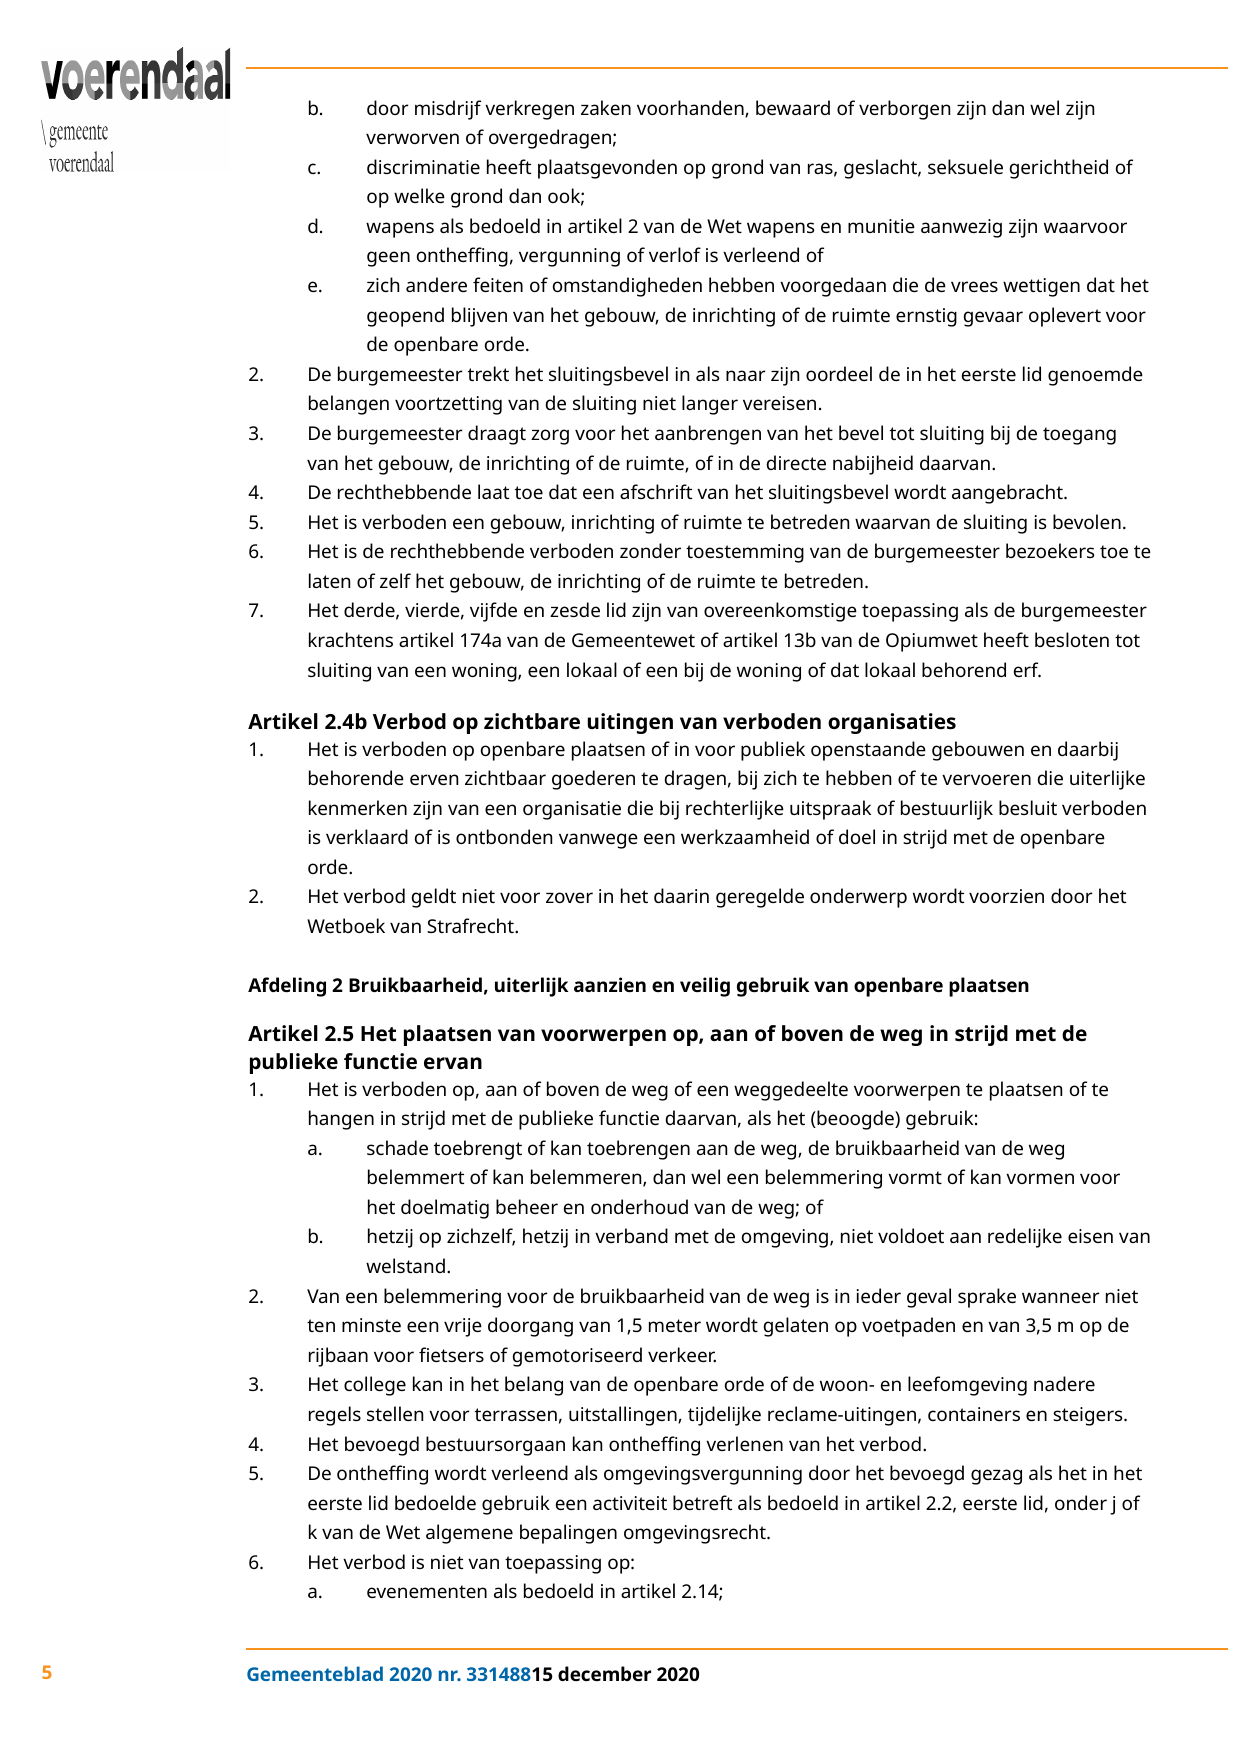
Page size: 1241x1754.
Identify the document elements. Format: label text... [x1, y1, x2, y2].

list Het is verboden op, aan of boven de weg of een weggedeelte voorwerpen te plaatsen of te hangen in strijd met de publieke functie daarvan, als het (beoogde) gebruik: [248, 1076, 1152, 1131]
list hetzij op zichzelf, hetzij in verband met de omgeving, niet voldoet aan redelijke eisen van welstand. [307, 1224, 1152, 1279]
list Het verbod is niet van toepassing op: [248, 1549, 1152, 1575]
picture [41, 47, 231, 172]
list schade toebrengt of kan toebrengen aan de weg, de bruikbaarheid van de weg belemmert of kan belemmeren, dan wel een belemmering vormt of kan vormen voor het doelmatig beheer en onderhoud van de weg; of [307, 1135, 1152, 1220]
text Artikel 2.5 Het plaatsen van voorwerpen op, aan of boven de weg in strijd met de publieke functie ervan [248, 1019, 1152, 1076]
list De burgemeester draagt zorg voor het aanbrengen van het bevel tot sluiting bij de toegang van het gebouw, de inrichting of de ruimte, of in de directe nabijheid daarvan. [248, 420, 1152, 476]
list Van een belemmering voor de bruikbaarheid van de weg is in ieder geval sprake wanneer niet ten minste een vrije doorgang van 1,5 meter wordt gelaten op voetpaden en van 3,5 m op de rijbaan voor fietsers of gemotoriseerd verkeer. [248, 1283, 1152, 1368]
list door misdrijf verkregen zaken voorhanden, bewaard of verborgen zijn dan wel zijn verworven of overgedragen; [307, 95, 1152, 150]
list Het is verboden op openbare plaatsen of in voor publiek openstaande gebouwen en daarbij behorende erven zichtbaar goederen te dragen, bij zich te hebben of te vervoeren die uiterlijke kenmerken zijn van een organisatie die bij rechterlijke uitspraak of bestuurlijk besluit verboden is verklaard of is ontbonden vanwege een werkzaamheid of doel in strijd met de openbare orde. [248, 736, 1152, 880]
list discriminatie heeft plaatsgevonden op grond van ras, geslacht, seksuele gerichtheid of op welke grond dan ook; [307, 154, 1152, 209]
list Het bevoegd bestuursorgaan kan ontheffing verlenen van het verbod. [248, 1431, 1152, 1457]
list Het is verboden een gebouw, inrichting of ruimte te betreden waarvan de sluiting is bevolen. [248, 509, 1152, 535]
list Het is de rechthebbende verboden zonder toestemming van de burgemeester bezoekers toe te laten of zelf het gebouw, de inrichting of de ruimte te betreden. [248, 538, 1152, 594]
list evenementen als bedoeld in artikel 2.14; [307, 1579, 1152, 1604]
list De burgemeester trekt het sluitingsbevel in als naar zijn oordeel de in het eerste lid genoemde belangen voortzetting van de sluiting niet langer vereisen. [248, 361, 1152, 416]
list wapens als bedoeld in artikel 2 van de Wet wapens en munitie aanwezig zijn waarvoor geen ontheffing, vergunning of verlof is verleend of [307, 213, 1152, 268]
list Het derde, vierde, vijfde en zesde lid zijn van overeenkomstige toepassing als de burgemeester krachtens artikel 174a van de Gemeentewet of artikel 13b van de Opiumwet heeft besloten tot sluiting van een woning, een lokaal of een bij de woning of dat lokaal behorend erf. [248, 598, 1152, 683]
text Afdeling 2 Bruikbaarheid, uiterlijk aanzien en veilig gebruik van openbare plaatsen [248, 972, 1152, 998]
list Het verbod geldt niet voor zover in het daarin geregelde onderwerp wordt voorzien door het Wetboek van Strafrecht. [248, 884, 1152, 939]
list zich andere feiten of omstandigheden hebben voorgedaan die de vrees wettigen dat het geopend blijven van het gebouw, de inrichting of de ruimte ernstig gevaar oplevert voor de openbare orde. [307, 272, 1152, 357]
list De rechthebbende laat toe dat een afschrift van het sluitingsbevel wordt aangebracht. [248, 479, 1152, 505]
text Artikel 2.4b Verbod op zichtbare uitingen van verboden organisaties [248, 707, 1152, 736]
list De ontheffing wordt verleend als omgevingsvergunning door het bevoegd gezag als het in het eerste lid bedoelde gebruik een activiteit betreft als bedoeld in artikel 2.2, eerste lid, onder j of k van de Wet algemene bepalingen omgevingsrecht. [248, 1460, 1152, 1545]
list Het college kan in het belang van de openbare orde of de woon- en leefomgeving nadere regels stellen voor terrassen, uitstallingen, tijdelijke reclame-uitingen, containers en steigers. [248, 1372, 1152, 1427]
